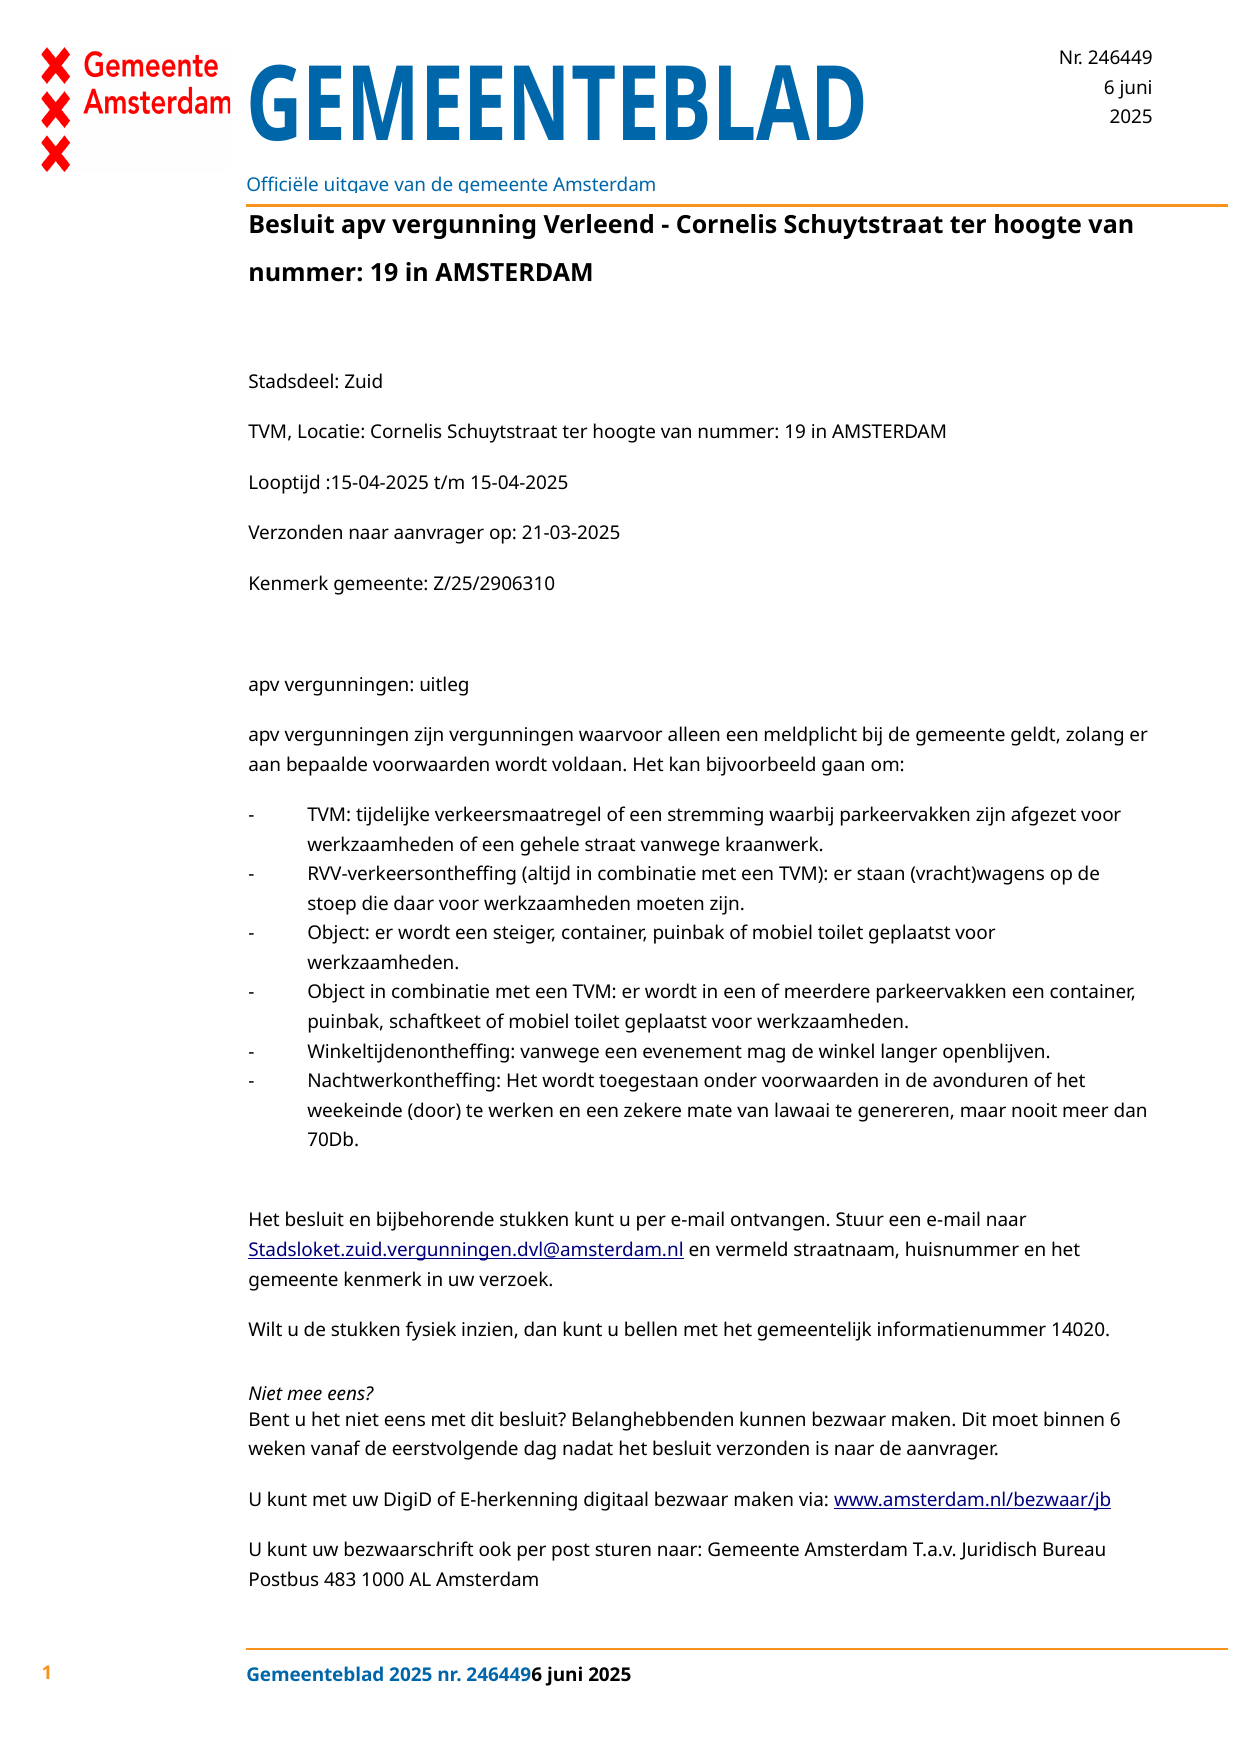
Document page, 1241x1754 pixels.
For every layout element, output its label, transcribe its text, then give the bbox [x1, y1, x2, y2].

text apv vergunningen: uitleg [248, 671, 1152, 697]
picture [41, 47, 231, 172]
text Het besluit en bijbehorende stukken kunt u per e-mail ontvangen. Stuur een e-mail naar Stadsloket.zuid.vergunningen.dvl@amsterdam.nl en vermeld straatnaam, huisnummer en het gemeente kenmerk in uw verzoek. [248, 1207, 1152, 1292]
list TVM: tijdelijke verkeersmaatregel of een stremming waarbij parkeervakken zijn afgezet voor werkzaamheden of een gehele straat vanwege kraanwerk. [248, 801, 1152, 857]
text Stadsdeel: Zuid [248, 368, 1152, 394]
list Object: er wordt een steiger, container, puinbak of mobiel toilet geplaatst voor werkzaamheden. [248, 919, 1152, 975]
text apv vergunningen zijn vergunningen waarvoor alleen een meldplicht bij de gemeente geldt, zolang er aan bepaalde voorwaarden wordt voldaan. Het kan bijvoorbeeld gaan om: [248, 721, 1152, 777]
text Looptijd :15-04-2025 t/m 15-04-2025 [248, 469, 1152, 495]
list Winkeltijdenontheffing: vanwege een evenement mag de winkel langer openblijven. [248, 1038, 1152, 1064]
list Nachtwerkontheffing: Het wordt toegestaan onder voorwaarden in de avonduren of het weekeinde (door) te werken en een zekere mate van lawaai te genereren, maar nooit meer dan 70Db. [248, 1067, 1152, 1152]
text Niet mee eens? [248, 1380, 1152, 1406]
list RVV-verkeersontheffing (altijd in combinatie met een TVM): er staan (vracht)wagens op de stoep die daar voor werkzaamheden moeten zijn. [248, 860, 1152, 916]
text TVM, Locatie: Cornelis Schuytstraat ter hoogte van nummer: 19 in AMSTERDAM [248, 419, 1152, 444]
text U kunt met uw DigiD of E-herkenning digitaal bezwaar maken via: www.amsterdam.nl/bezwaar/jb [248, 1486, 1152, 1512]
list Object in combinatie met een TVM: er wordt in een of meerdere parkeervakken een container, puinbak, schaftkeet of mobiel toilet geplaatst voor werkzaamheden. [248, 979, 1152, 1034]
text Bent u het niet eens met dit besluit? Belanghebbenden kunnen bezwaar maken. Dit moet binnen 6 weken vanaf de eerstvolgende dag nadat het besluit verzonden is naar de aanvrager. [248, 1406, 1152, 1461]
text Wilt u de stukken fysiek inzien, dan kunt u bellen met het gemeentelijk informatienummer 14020. [248, 1316, 1152, 1342]
text Kenmerk gemeente: Z/25/2906310 [248, 570, 1152, 596]
text Verzonden naar aanvrager op: 21-03-2025 [248, 519, 1152, 545]
text Besluit apv vergunning Verleend - Cornelis Schuytstraat ter hoogte van nummer: 19 in AMSTERDAM [248, 207, 1152, 288]
text U kunt uw bezwaarschrift ook per post sturen naar: Gemeente Amsterdam T.a.v. Juridisch Bureau Postbus 483 1000 AL Amsterdam [248, 1536, 1152, 1592]
